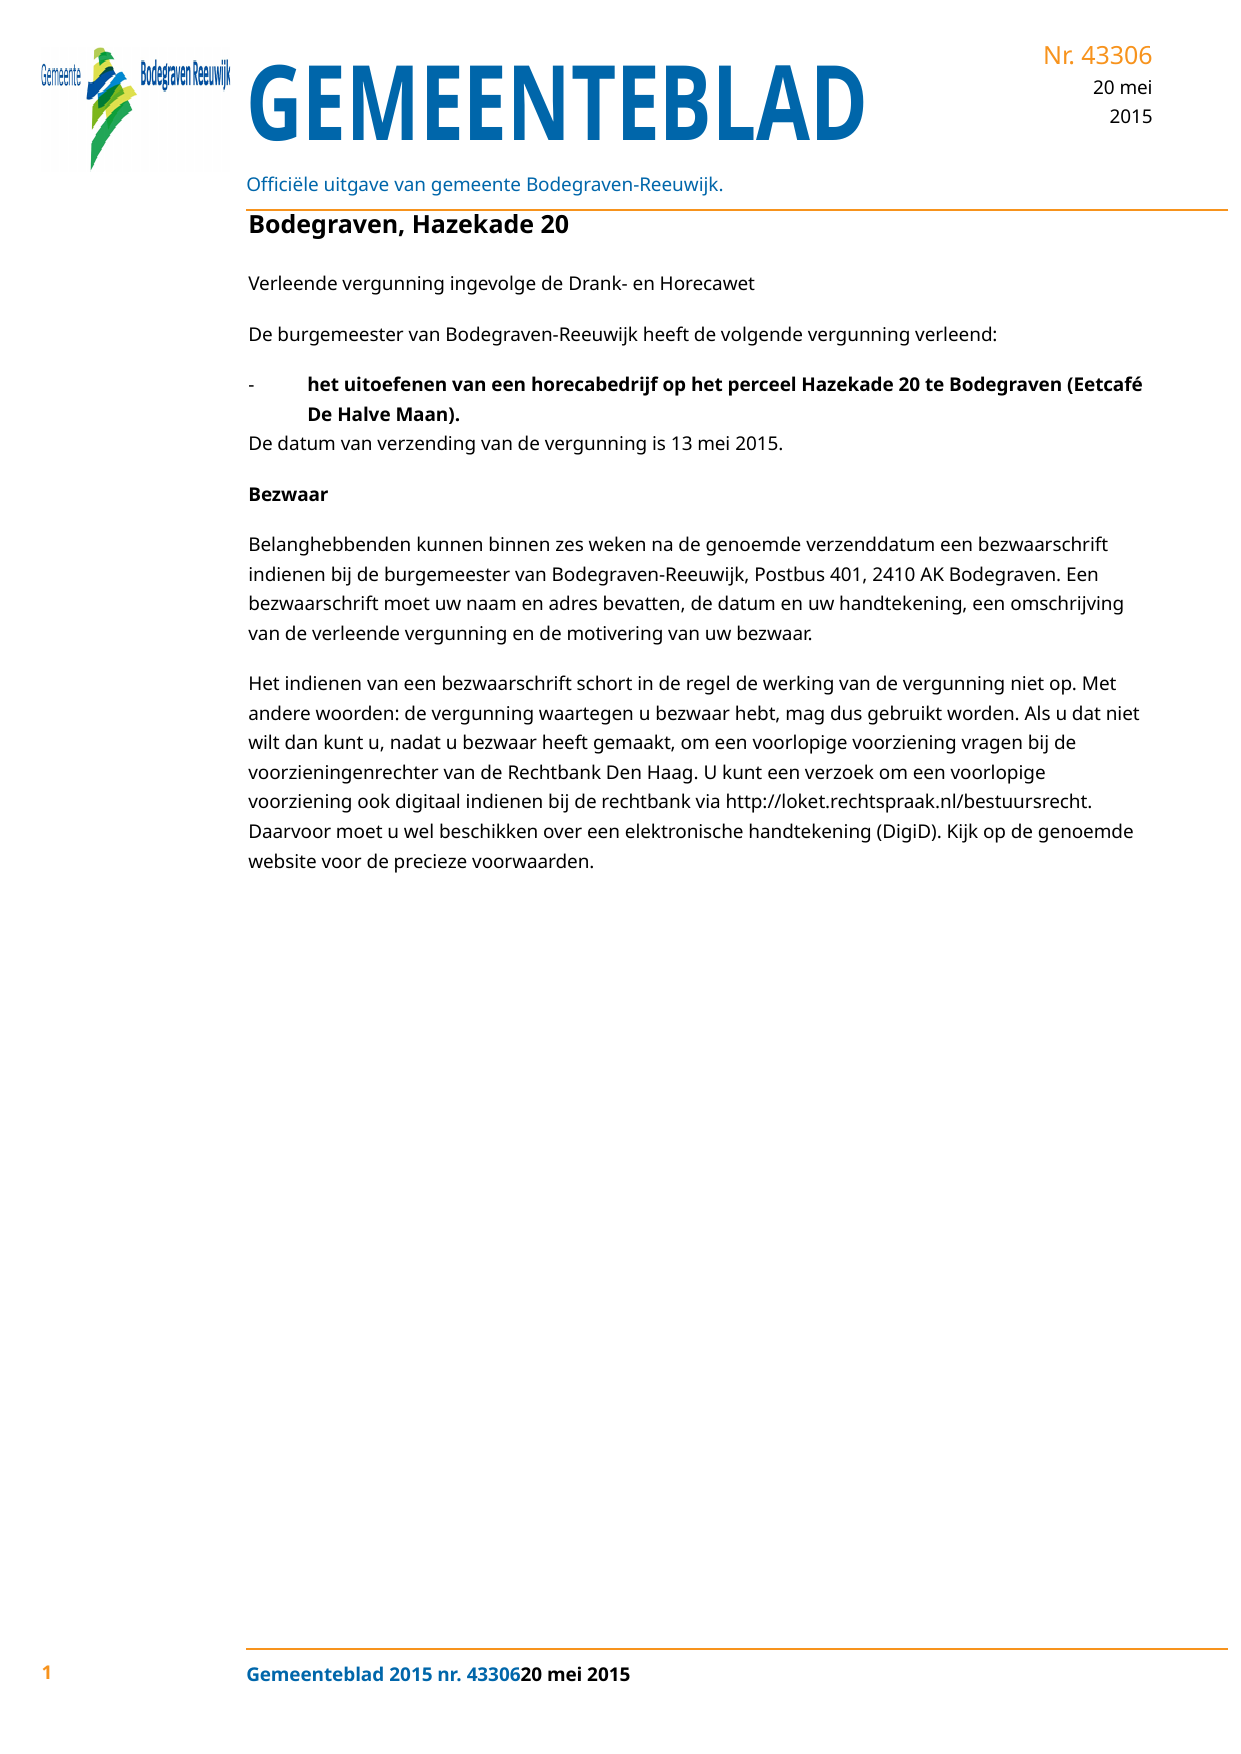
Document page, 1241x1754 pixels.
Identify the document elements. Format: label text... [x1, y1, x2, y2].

text Het indienen van een bezwaarschrift schort in de regel de werking van de vergunning niet op. Met andere woorden: de vergunning waartegen u bezwaar hebt, mag dus gebruikt worden. Als u dat niet wilt dan kunt u, nadat u bezwaar heeft gemaakt, om een voorlopige voorziening vragen bij de voorzieningenrechter van de Rechtbank Den Haag. U kunt een verzoek om een voorlopige voorziening ook digitaal indienen bij de rechtbank via http://loket.rechtspraak.nl/bestuursrecht. Daarvoor moet u wel beschikken over een elektronische handtekening (DigiD). Kijk op de genoemde website voor de precieze voorwaarden. [248, 670, 1152, 873]
list het uitoefenen van een horecabedrijf op het perceel Hazekade 20 te Bodegraven (Eetcafé De Halve Maan). [248, 371, 1152, 426]
text Verleende vergunning ingevolge de Drank- en Horecawet [248, 270, 1152, 296]
text De burgemeester van Bodegraven-Reeuwijk heeft de volgende vergunning verleend: [248, 321, 1152, 346]
text Belanghebbenden kunnen binnen zes weken na de genoemde verzenddatum een bezwaarschrift indienen bij de burgemeester van Bodegraven-Reeuwijk, Postbus 401, 2410 AK Bodegraven. Een bezwaarschrift moet uw naam en adres bevatten, de datum en uw handtekening, een omschrijving van de verleende vergunning en de motivering van uw bezwaar. [248, 531, 1152, 646]
text De datum van verzending van de vergunning is 13 mei 2015. [248, 430, 1152, 456]
picture [41, 47, 231, 172]
text Bodegraven, Hazekade 20 [248, 211, 1152, 241]
text Bezwaar [248, 481, 1152, 506]
